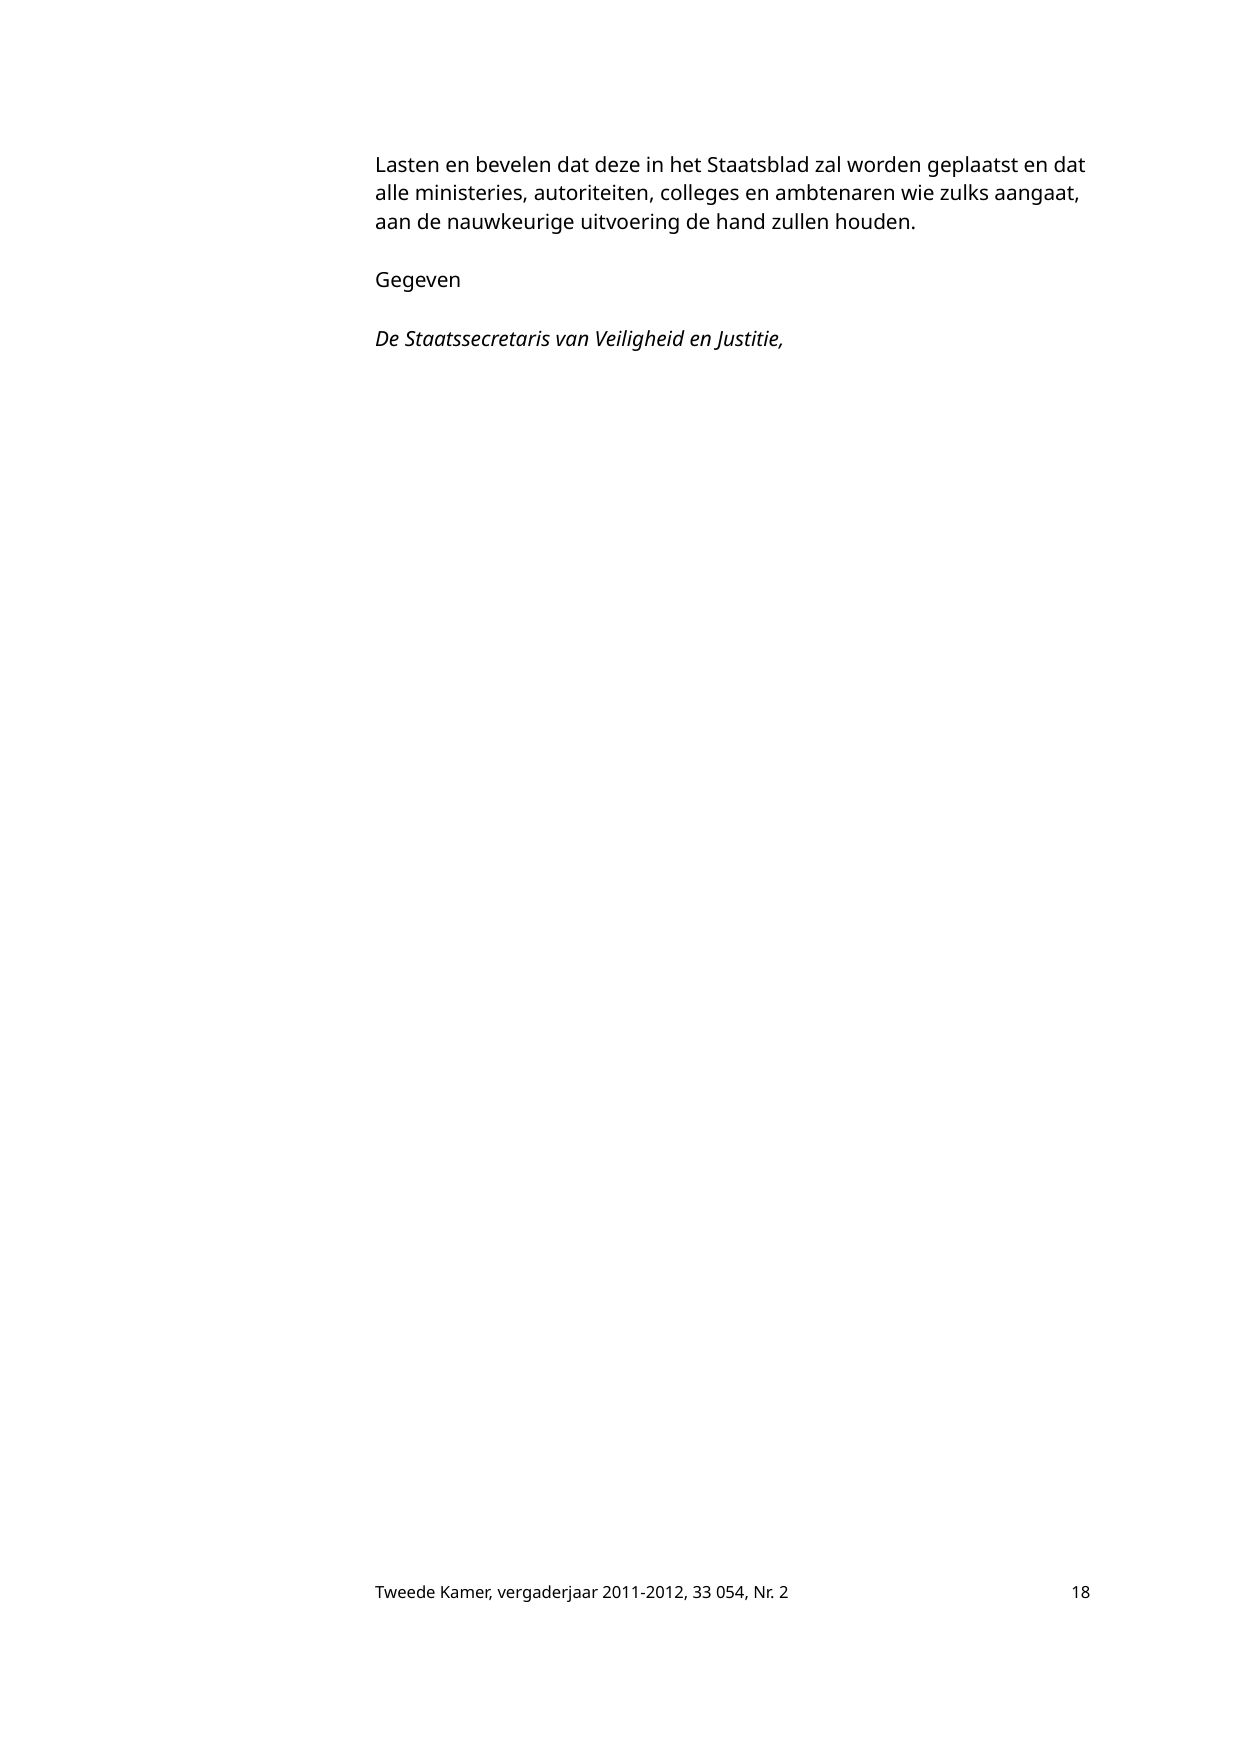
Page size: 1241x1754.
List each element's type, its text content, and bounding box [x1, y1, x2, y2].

text Lasten en bevelen dat deze in het Staatsblad zal worden geplaatst en dat alle ministeries, autoriteiten, colleges en ambtenaren wie zulks aangaat, aan de nauwkeurige uitvoering de hand zullen houden. [375, 150, 1090, 235]
text De Staatssecretaris van Veiligheid en Justitie, [375, 324, 1090, 352]
text Gegeven [375, 265, 1090, 294]
